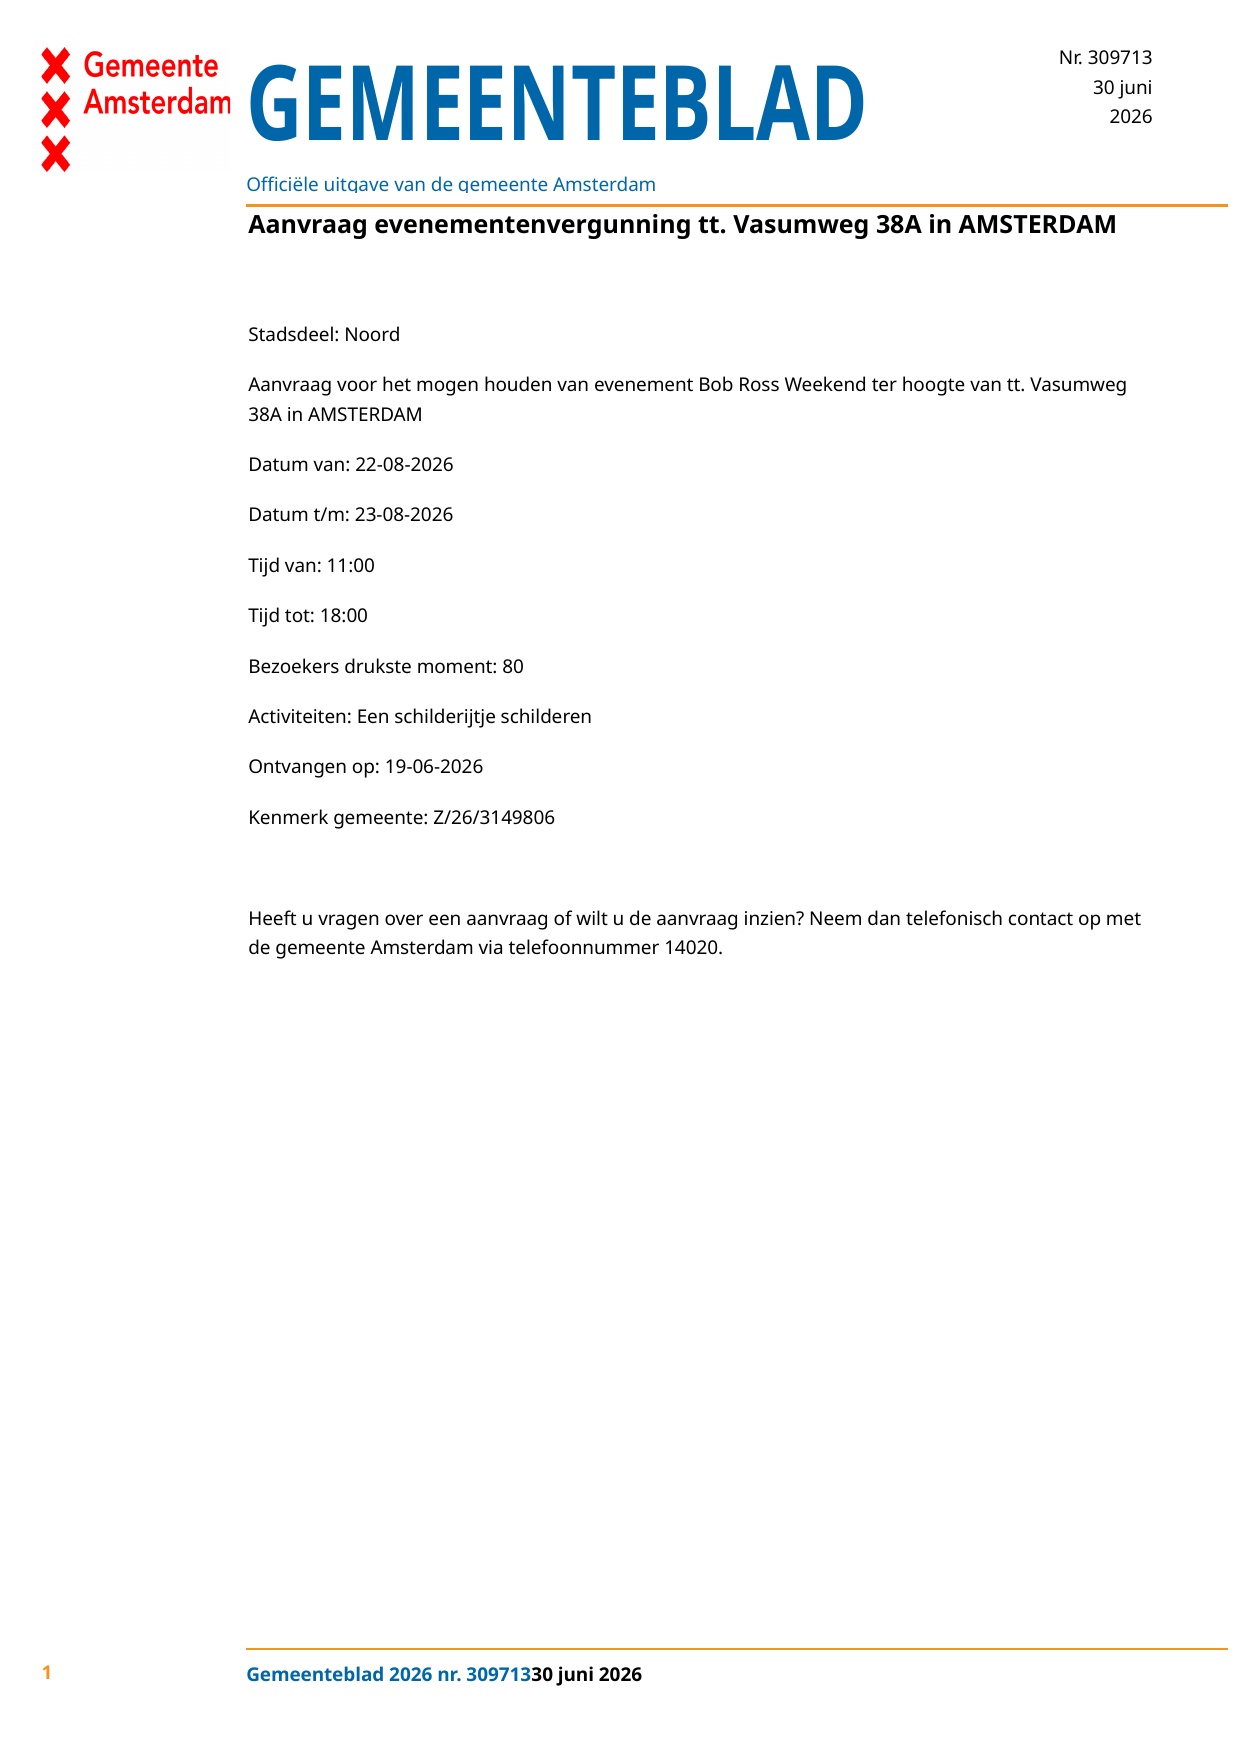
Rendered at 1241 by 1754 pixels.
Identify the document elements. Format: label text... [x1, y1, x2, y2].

text Heeft u vragen over een aanvraag of wilt u de aanvraag inzien? Neem dan telefonisch contact op met de gemeente Amsterdam via telefoonnummer 14020. [248, 905, 1152, 960]
text Ontvangen op: 19-06-2026 [248, 754, 1152, 779]
text Aanvraag voor het mogen houden van evenement Bob Ross Weekend ter hoogte van tt. Vasumweg 38A in AMSTERDAM [248, 371, 1152, 426]
text Tijd tot: 18:00 [248, 602, 1152, 628]
picture [41, 47, 231, 172]
text Activiteiten: Een schilderijtje schilderen [248, 703, 1152, 729]
text Kenmerk gemeente: Z/26/3149806 [248, 804, 1152, 830]
text Datum t/m: 23-08-2026 [248, 502, 1152, 527]
text Stadsdeel: Noord [248, 321, 1152, 346]
text Datum van: 22-08-2026 [248, 451, 1152, 477]
text Bezoekers drukste moment: 80 [248, 653, 1152, 678]
text Tijd van: 11:00 [248, 552, 1152, 578]
text Aanvraag evenementenvergunning tt. Vasumweg 38A in AMSTERDAM [248, 207, 1152, 241]
